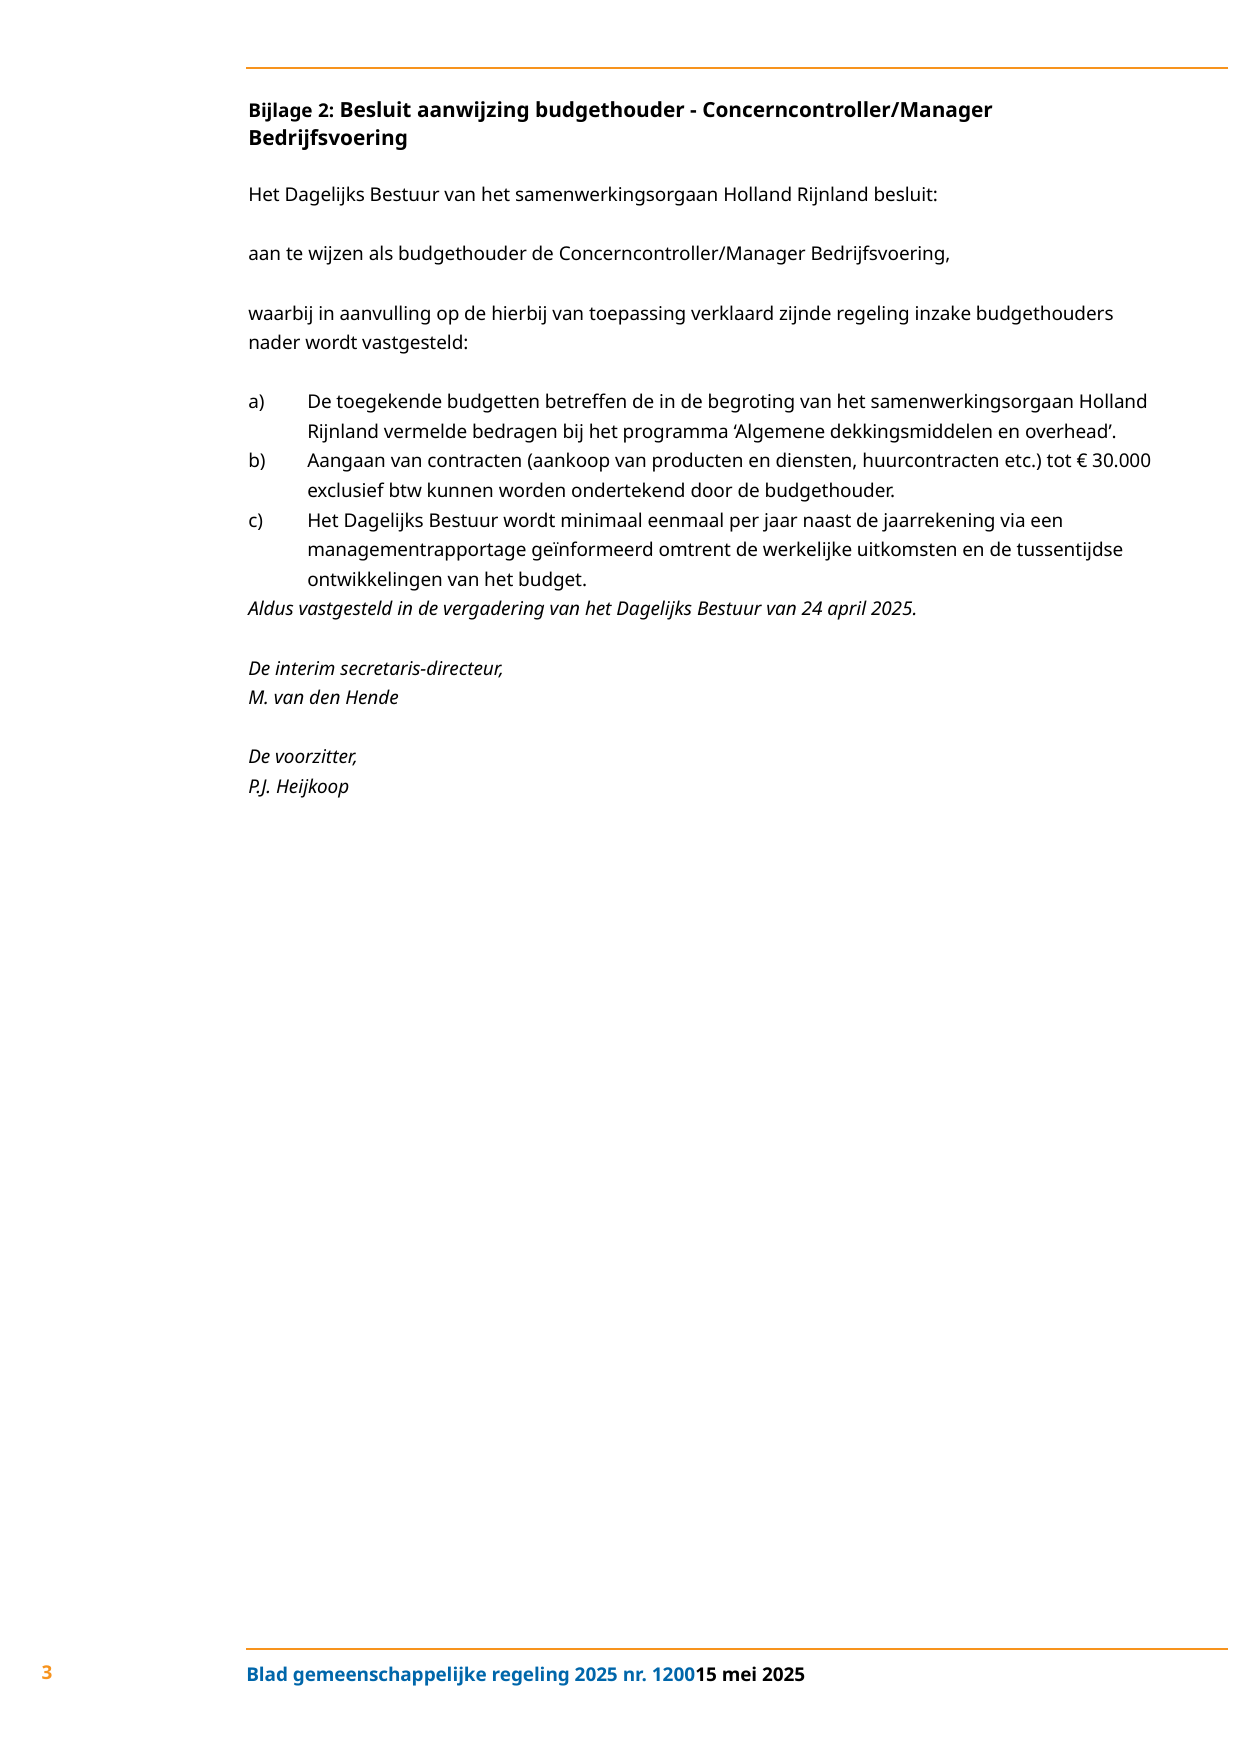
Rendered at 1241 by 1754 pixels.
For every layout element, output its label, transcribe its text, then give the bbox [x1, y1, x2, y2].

text Bijlage 2: Besluit aanwijzing budgethouder - Concerncontroller/Manager Bedrijfsvoering [248, 95, 1152, 152]
list De toegekende budgetten betreffen de in de begroting van het samenwerkingsorgaan Holland Rijnland vermelde bedragen bij het programma ‘Algemene dekkingsmiddelen en overhead’. [248, 388, 1152, 444]
text P.J. Heijkoop [248, 773, 1152, 799]
picture [41, 47, 231, 172]
text Het Dagelijks Bestuur van het samenwerkingsorgaan Holland Rijnland besluit: [248, 181, 1152, 207]
text Aldus vastgesteld in de vergadering van het Dagelijks Bestuur van 24 april 2025. [248, 596, 1152, 621]
text aan te wijzen als budgethouder de Concerncontroller/Manager Bedrijfsvoering, [248, 241, 1152, 266]
list Het Dagelijks Bestuur wordt minimaal eenmaal per jaar naast de jaarrekening via een managementrapportage geïnformeerd omtrent de werkelijke uitkomsten en de tussentijdse ontwikkelingen van het budget. [248, 507, 1152, 592]
text De interim secretaris-directeur, [248, 655, 1152, 680]
text M. van den Hende [248, 684, 1152, 710]
list Aangaan van contracten (aankoop van producten en diensten, huurcontracten etc.) tot € 30.000 exclusief btw kunnen worden ondertekend door de budgethouder. [248, 448, 1152, 503]
text waarbij in aanvulling op de hierbij van toepassing verklaard zijnde regeling inzake budgethouders nader wordt vastgesteld: [248, 300, 1152, 355]
text De voorzitter, [248, 743, 1152, 769]
